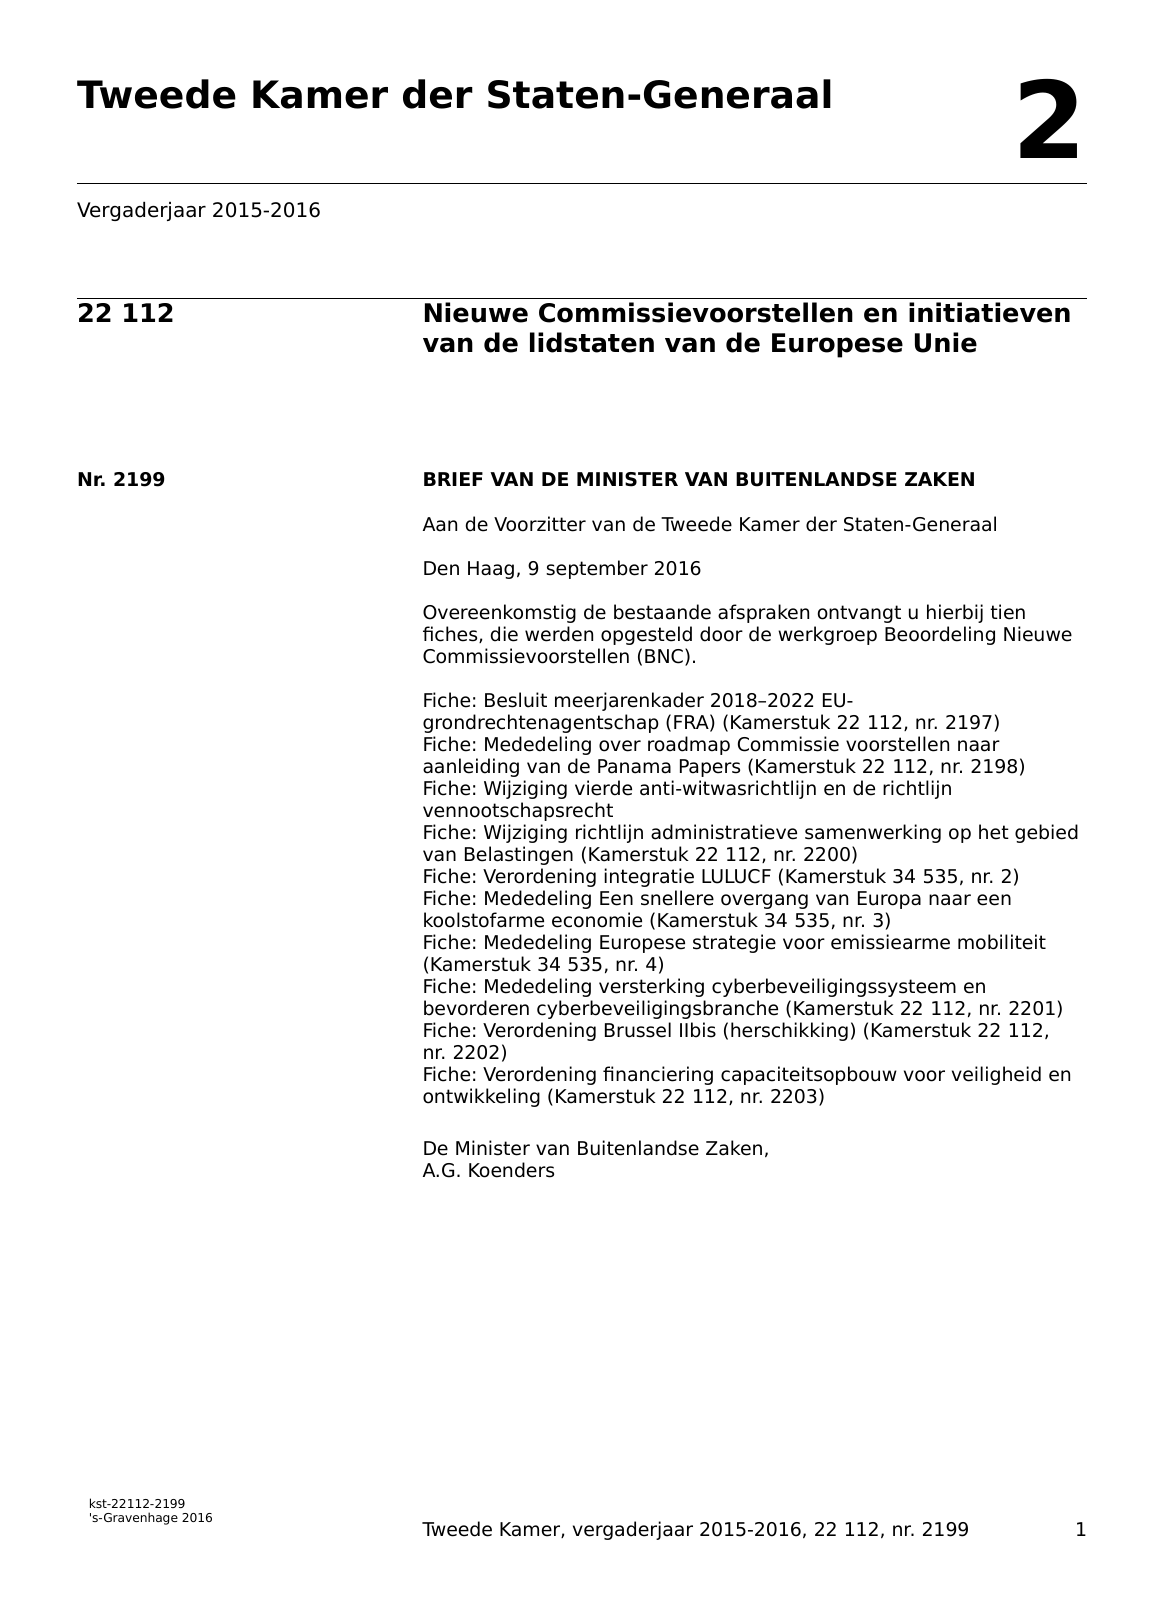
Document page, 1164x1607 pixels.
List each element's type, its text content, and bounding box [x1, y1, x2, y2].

text Overeenkomstig de bestaande afspraken ontvangt u hierbij tien fiches, die werden opgesteld door de werkgroep Beoordeling Nieuwe Commissievoorstellen (BNC). [422, 602, 1087, 668]
text Fiche: Besluit meerjarenkader 2018–2022 EU-grondrechtenagentschap (FRA) (Kamerstuk 22 112, nr. 2197) [422, 690, 1087, 734]
text Fiche: Verordening Brussel IIbis (herschikking) (Kamerstuk 22 112, nr. 2202) [422, 1020, 1087, 1064]
text Fiche: Mededeling over roadmap Commissie voorstellen naar aanleiding van de Panama Papers (Kamerstuk 22 112, nr. 2198) [422, 734, 1087, 778]
text Fiche: Mededeling Een snellere overgang van Europa naar een koolstofarme economie (Kamerstuk 34 535, nr. 3) [422, 888, 1087, 932]
text Fiche: Mededeling Europese strategie voor emissiearme mobiliteit (Kamerstuk 34 535, nr. 4) [422, 932, 1087, 976]
table_cell Vergaderjaar 2015-2016 [77, 184, 1087, 298]
text Den Haag, 9 september 2016 [422, 558, 1087, 580]
text Fiche: Verordening financiering capaciteitsopbouw voor veiligheid en ontwikkeling (Kamerstuk 22 112, nr. 2203) [422, 1064, 1087, 1108]
text Fiche: Mededeling versterking cyberbeveiligingssysteem en bevorderen cyberbeveiligingsbranche (Kamerstuk 22 112, nr. 2201) [422, 976, 1087, 1020]
subtitle Nr. 2199 BRIEF VAN DE MINISTER VAN BUITENLANDSE ZAKEN [77, 469, 1087, 491]
text De Minister van Buitenlandse Zaken, A.G. Koenders [422, 1138, 1087, 1182]
text kst-22112-2199 [88, 1497, 323, 1511]
subtitle 22 112 Nieuwe Commissievoorstellen en initiatieven van de lidstaten van de Europese Unie [77, 299, 1087, 358]
table_header Tweede Kamer der Staten-Generaal [77, 59, 886, 183]
text Fiche: Wijziging vierde anti-witwasrichtlijn en de richtlijn vennootschapsrecht [422, 778, 1087, 822]
text 's-Gravenhage 2016 [88, 1511, 323, 1525]
text Aan de Voorzitter van de Tweede Kamer der Staten-Generaal [422, 513, 1087, 536]
text Fiche: Wijziging richtlijn administratieve samenwerking op het gebied van Belastingen (Kamerstuk 22 112, nr. 2200) [422, 822, 1087, 866]
table_header 2 [886, 59, 1087, 183]
text Fiche: Verordening integratie LULUCF (Kamerstuk 34 535, nr. 2) [422, 866, 1087, 888]
